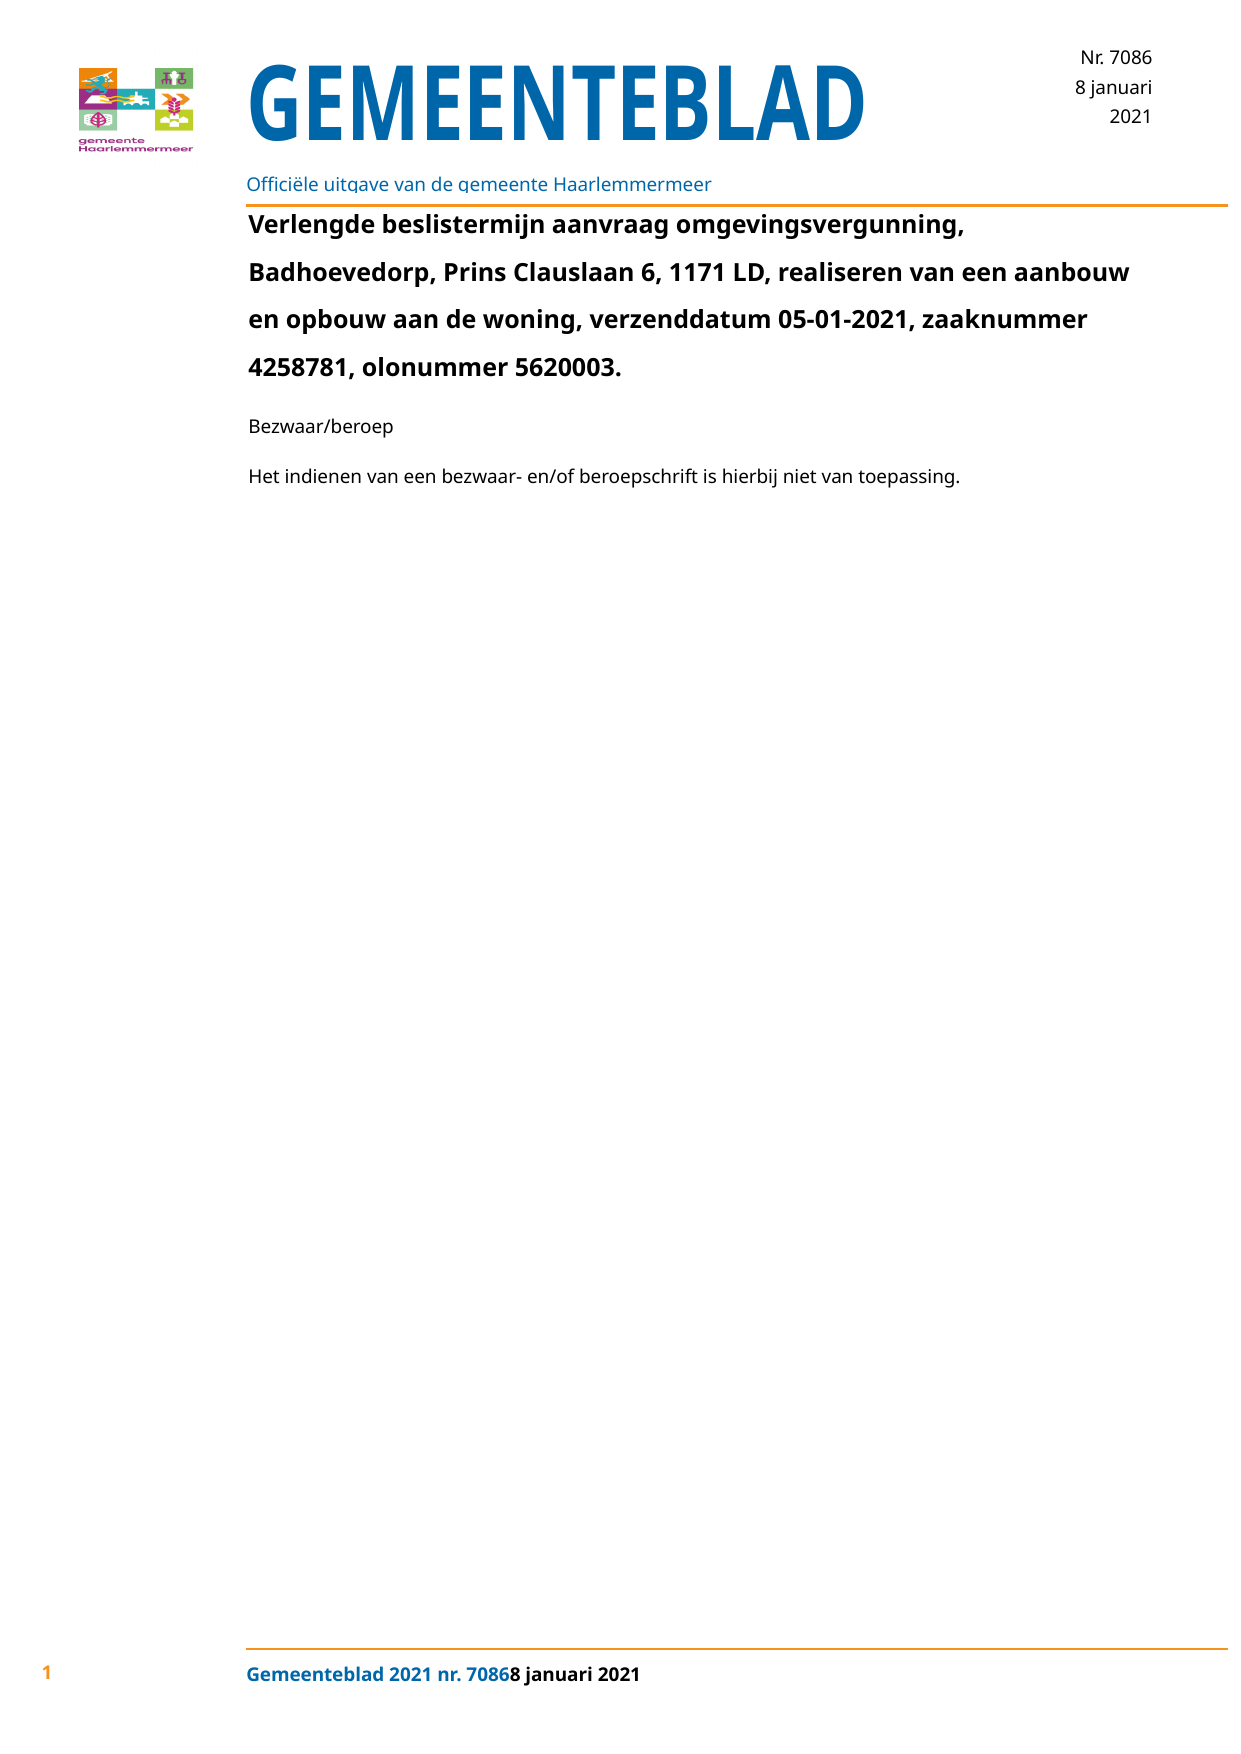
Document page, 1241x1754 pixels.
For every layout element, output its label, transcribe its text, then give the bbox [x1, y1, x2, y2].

text Verlengde beslistermijn aanvraag omgevingsvergunning, Badhoevedorp, Prins Clauslaan 6, 1171 LD, realiseren van een aanbouw en opbouw aan de woning, verzenddatum 05-01-2021, zaaknummer 4258781, olonummer 5620003. [248, 207, 1152, 384]
picture [41, 47, 231, 172]
text Bezwaar/beroep [248, 413, 1152, 439]
text Het indienen van een bezwaar- en/of beroepschrift is hierbij niet van toepassing. [248, 463, 1152, 489]
